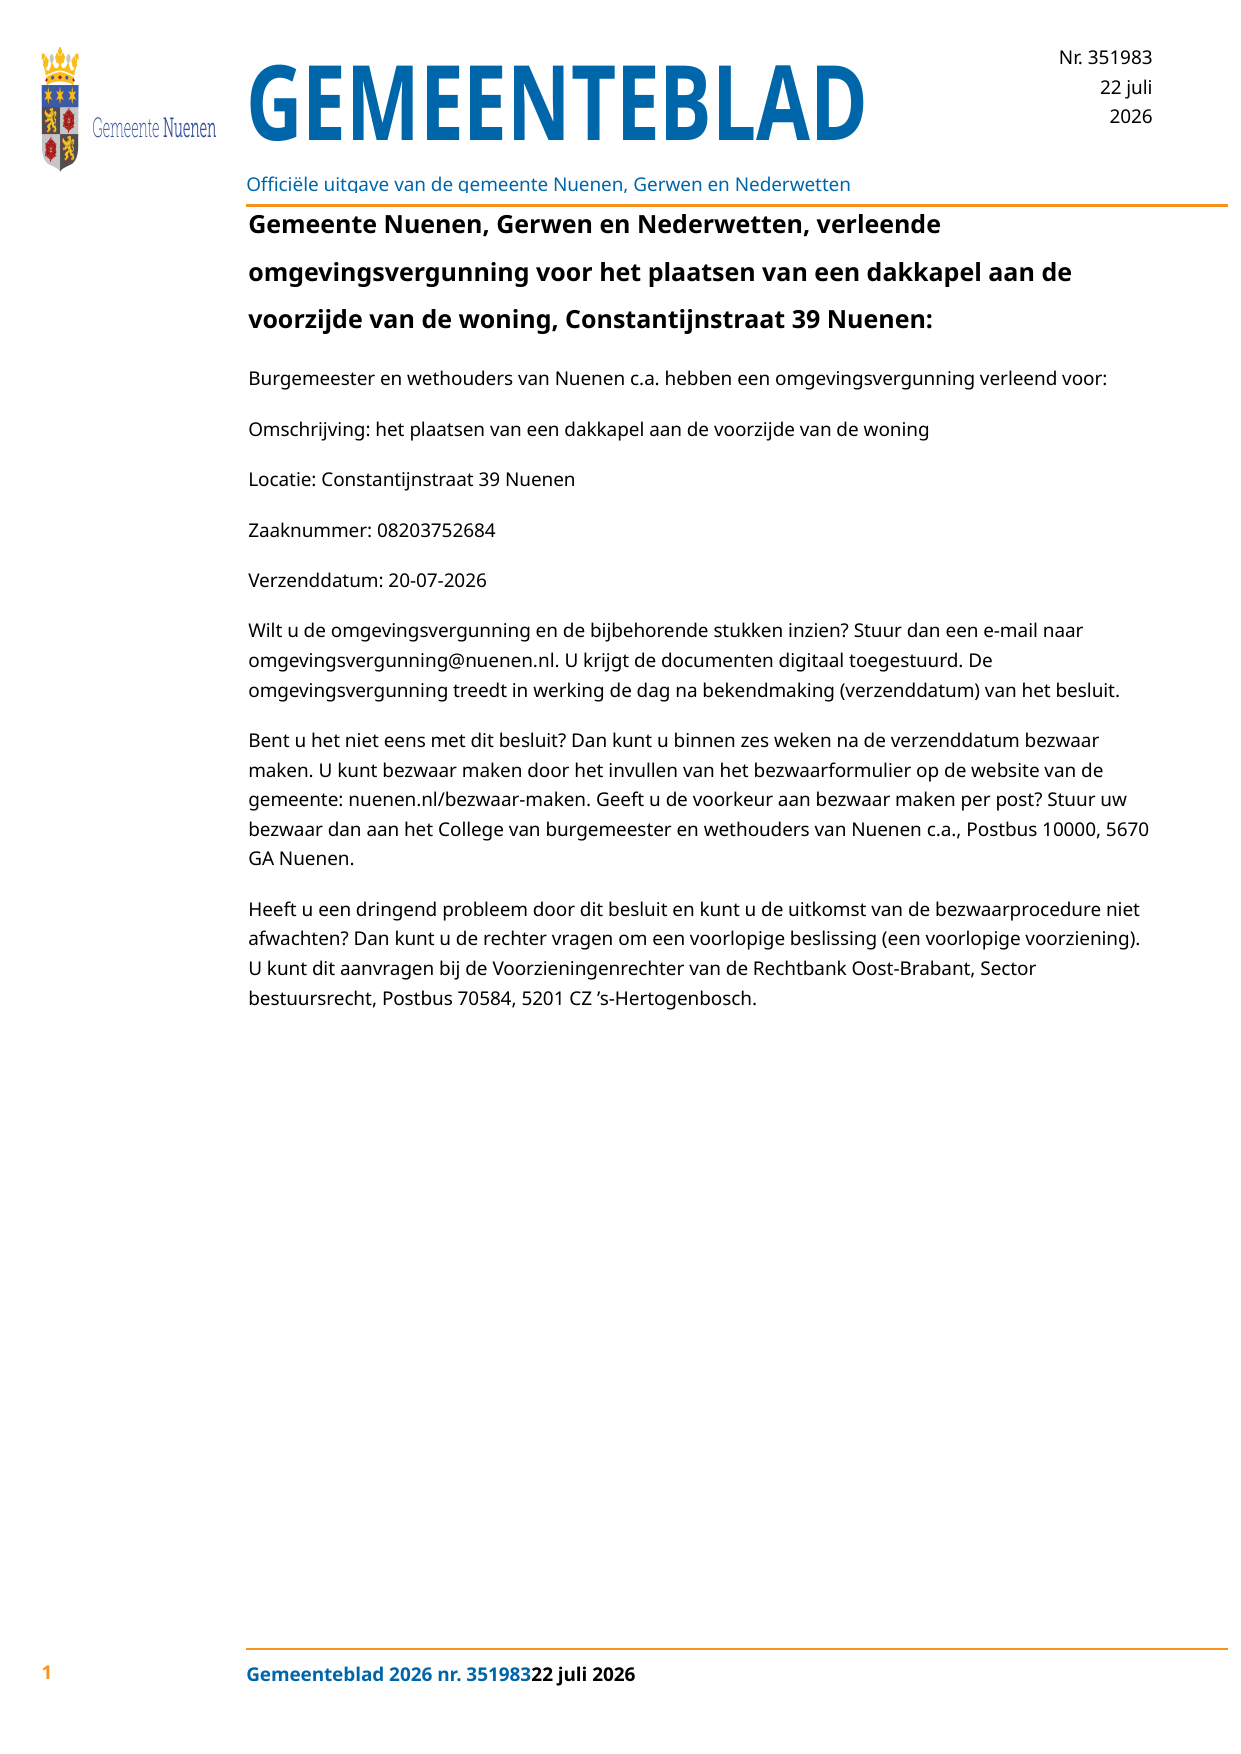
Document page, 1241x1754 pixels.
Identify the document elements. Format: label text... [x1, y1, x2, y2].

text Zaaknummer: 08203752684 [248, 517, 1152, 542]
text Omschrijving: het plaatsen van een dakkapel aan de voorzijde van de woning [248, 416, 1152, 442]
text Bent u het niet eens met dit besluit? Dan kunt u binnen zes weken na de verzenddatum bezwaar maken. U kunt bezwaar maken door het invullen van het bezwaarformulier op de website van de gemeente: nuenen.nl/bezwaar-maken. Geeft u de voorkeur aan bezwaar maken per post? Stuur uw bezwaar dan aan het College van burgemeester en wethouders van Nuenen c.a., Postbus 10000, 5670 GA Nuenen. [248, 727, 1152, 871]
text Wilt u de omgevingsvergunning en de bijbehorende stukken inzien? Stuur dan een e-mail naar omgevingsvergunning@nuenen.nl. U krijgt de documenten digitaal toegestuurd. De omgevingsvergunning treedt in werking de dag na bekendmaking (verzenddatum) van het besluit. [248, 618, 1152, 702]
text Gemeente Nuenen, Gerwen en Nederwetten, verleende omgevingsvergunning voor het plaatsen van een dakkapel aan de voorzijde van de woning, Constantijnstraat 39 Nuenen: [248, 207, 1152, 336]
text Heeft u een dringend probleem door dit besluit en kunt u de uitkomst van de bezwaarprocedure niet afwachten? Dan kunt u de rechter vragen om een voorlopige beslissing (een voorlopige voorziening). U kunt dit aanvragen bij de Voorzieningenrechter van de Rechtbank Oost-Brabant, Sector bestuursrecht, Postbus 70584, 5201 CZ ’s-Hertogenbosch. [248, 896, 1152, 1010]
text Locatie: Constantijnstraat 39 Nuenen [248, 466, 1152, 492]
picture [41, 47, 231, 172]
text Verzenddatum: 20-07-2026 [248, 567, 1152, 593]
text Burgemeester en wethouders van Nuenen c.a. hebben een omgevingsvergunning verleend voor: [248, 366, 1152, 391]
